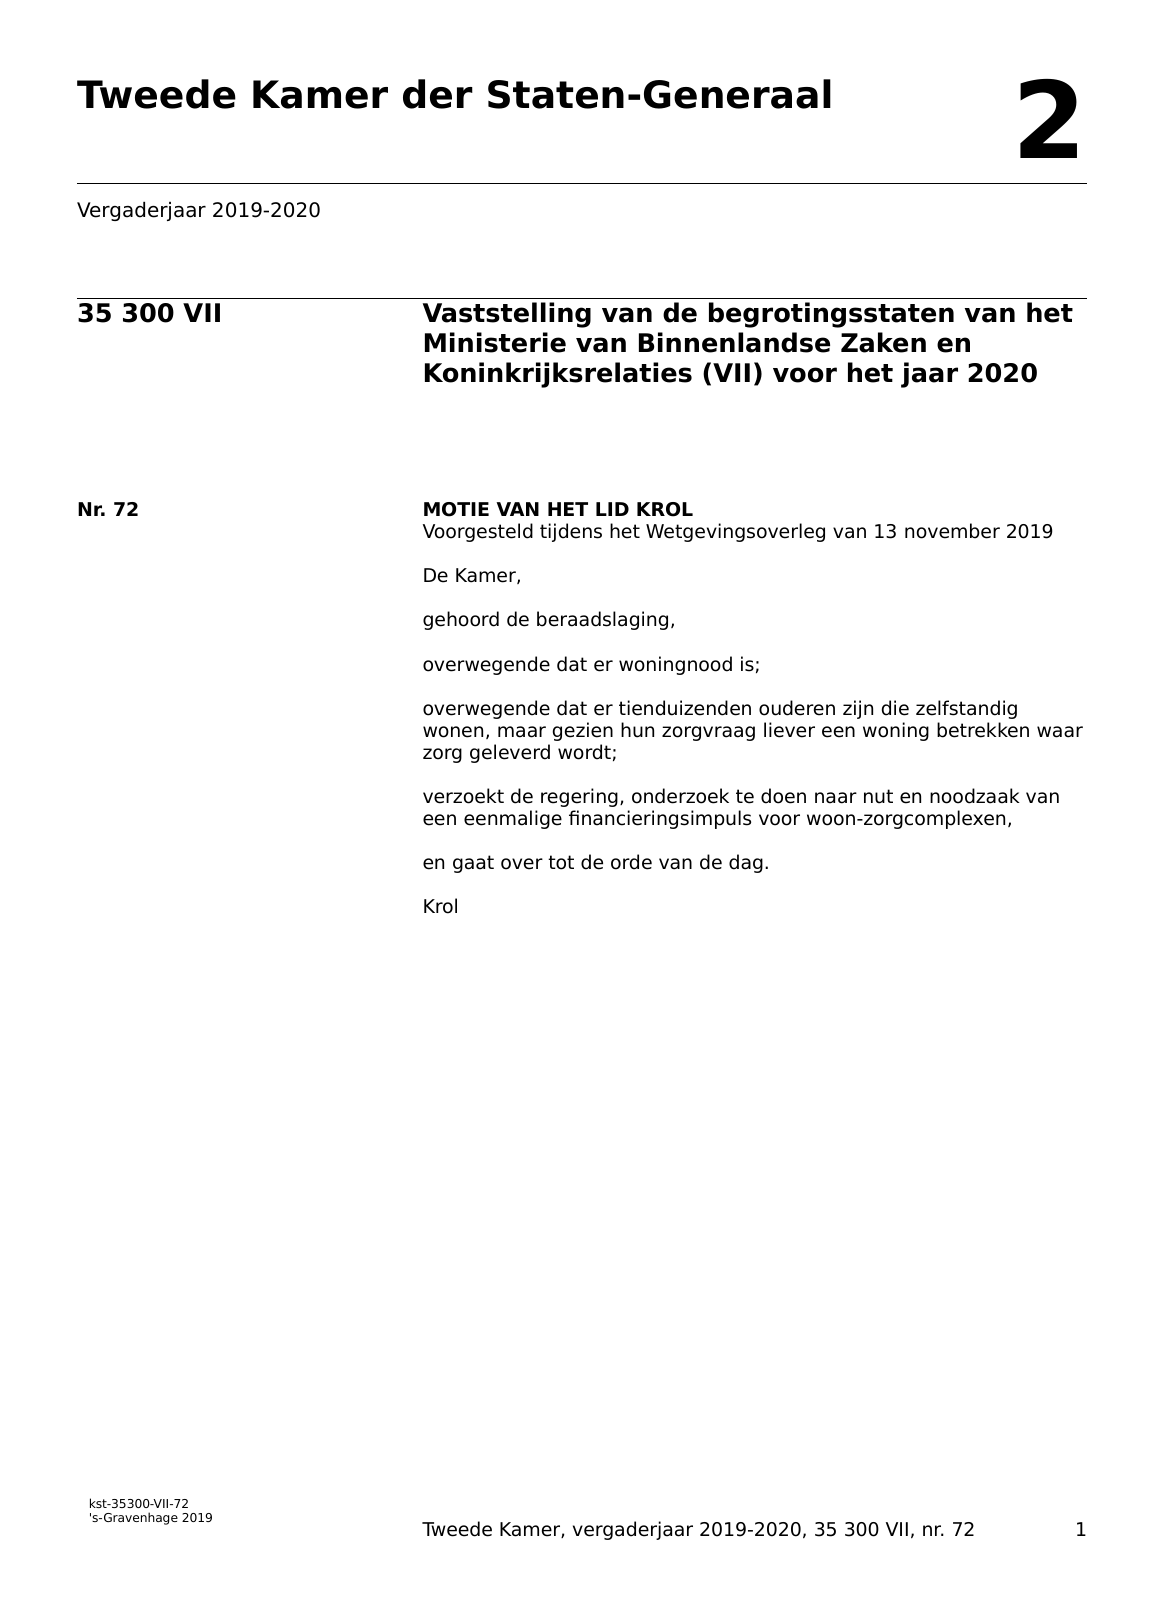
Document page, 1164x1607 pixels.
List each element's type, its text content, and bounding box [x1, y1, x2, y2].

table_header Tweede Kamer der Staten-Generaal [77, 59, 886, 183]
text overwegende dat er tienduizenden ouderen zijn die zelfstandig wonen, maar gezien hun zorgvraag liever een woning betrekken waar zorg geleverd wordt; [422, 698, 1087, 764]
subtitle 35 300 VII Vaststelling van de begrotingsstaten van het Ministerie van Binnenlandse Zaken en Koninkrijksrelaties (VII) voor het jaar 2020 [77, 299, 1087, 388]
text en gaat over tot de orde van de dag. [422, 852, 1087, 874]
table_header 2 [886, 59, 1087, 183]
text 's-Gravenhage 2019 [88, 1511, 323, 1525]
text Krol [422, 896, 1087, 918]
text De Kamer, [422, 565, 1087, 587]
text Voorgesteld tijdens het Wetgevingsoverleg van 13 november 2019 [422, 521, 1087, 543]
text kst-35300-VII-72 [88, 1497, 323, 1511]
text gehoord de beraadslaging, [422, 609, 1087, 631]
text overwegende dat er woningnood is; [422, 653, 1087, 676]
text verzoekt de regering, onderzoek te doen naar nut en noodzaak van een eenmalige financieringsimpuls voor woon-zorgcomplexen, [422, 786, 1087, 830]
subtitle Nr. 72 MOTIE VAN HET LID KROL [77, 499, 1087, 521]
table_cell Vergaderjaar 2019-2020 [77, 184, 1087, 298]
